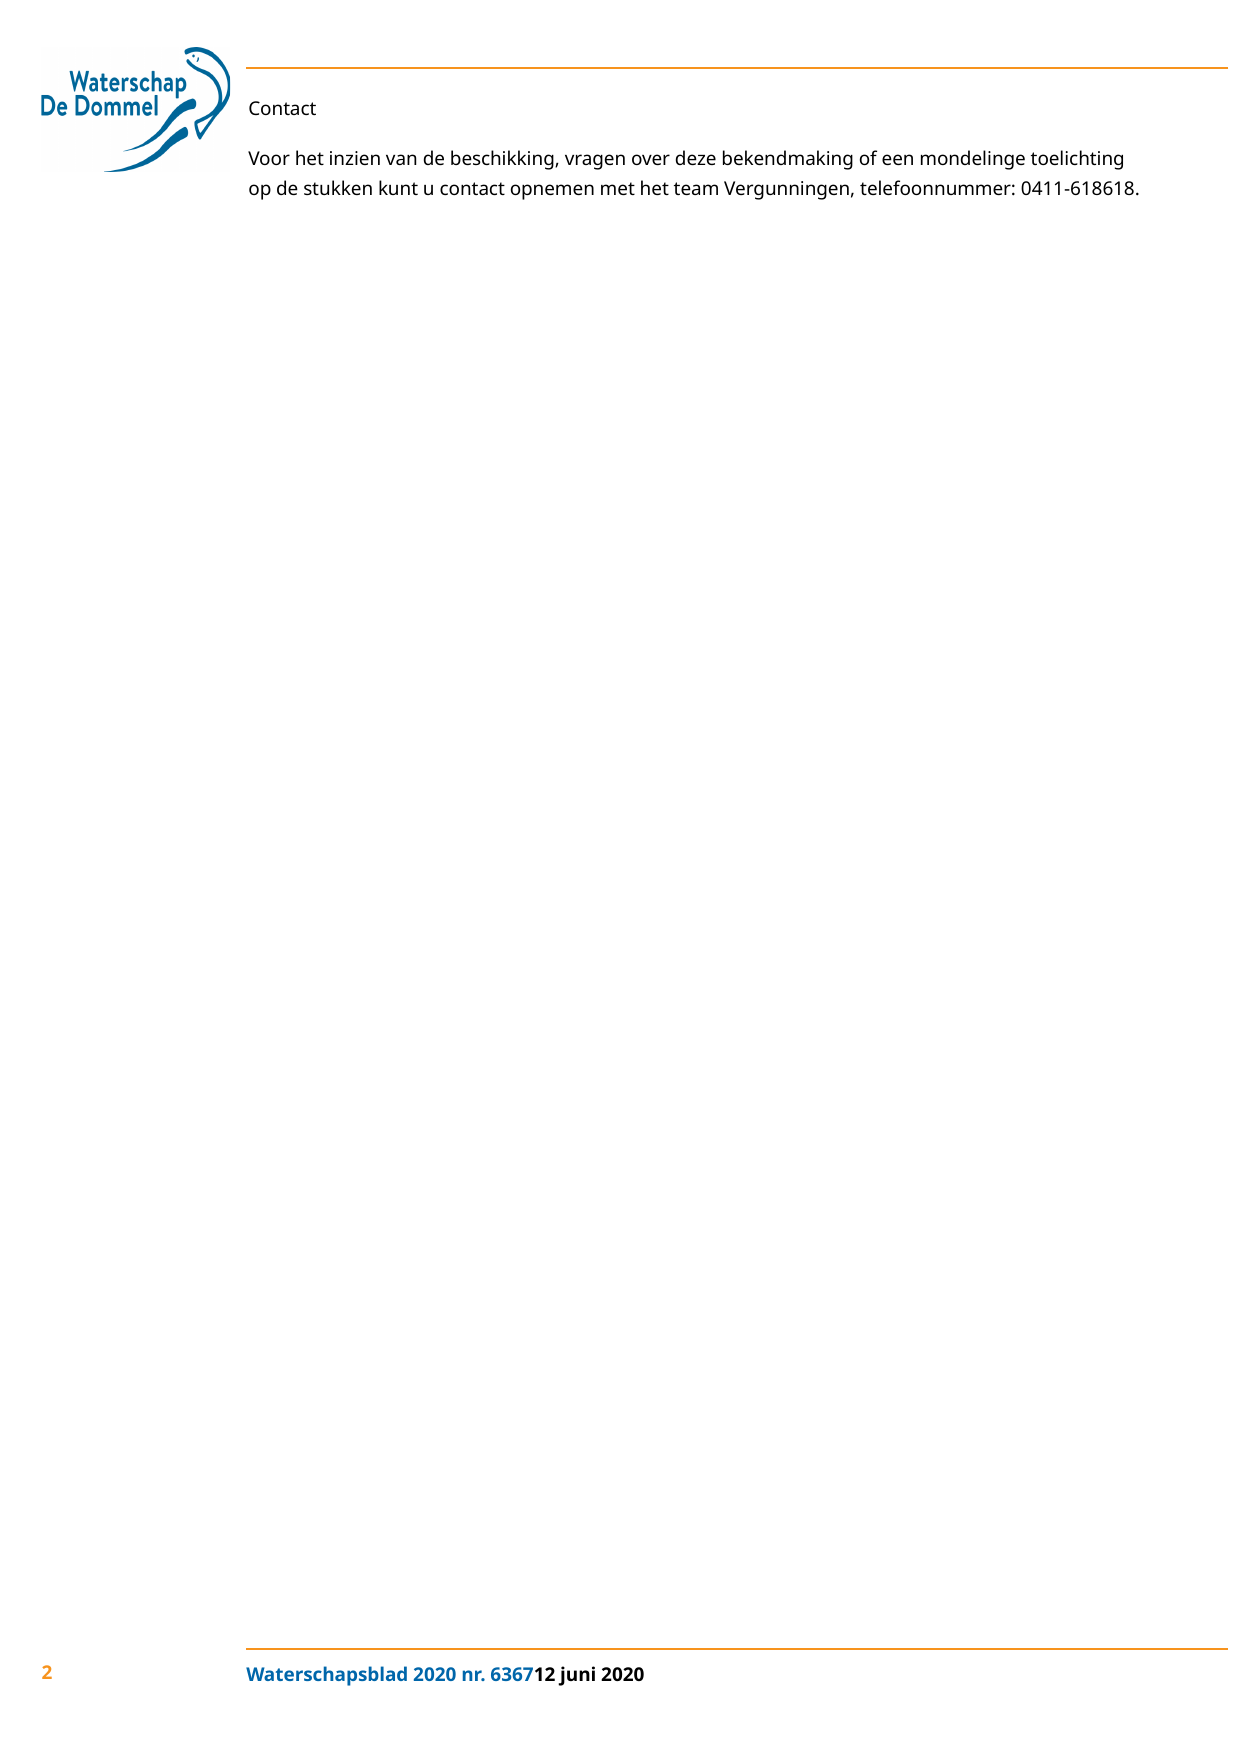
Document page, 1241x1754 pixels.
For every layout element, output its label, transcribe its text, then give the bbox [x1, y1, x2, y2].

picture [41, 47, 231, 172]
picture [45, 99, 51, 111]
text Voor het inzien van de beschikking, vragen over deze bekendmaking of een mondelinge toelichting op de stukken kunt u contact opnemen met het team Vergunningen, telefoonnummer: 0411-618618. [248, 145, 1152, 201]
text Contact [248, 95, 1152, 121]
picture [198, 118, 210, 131]
picture [204, 47, 231, 76]
